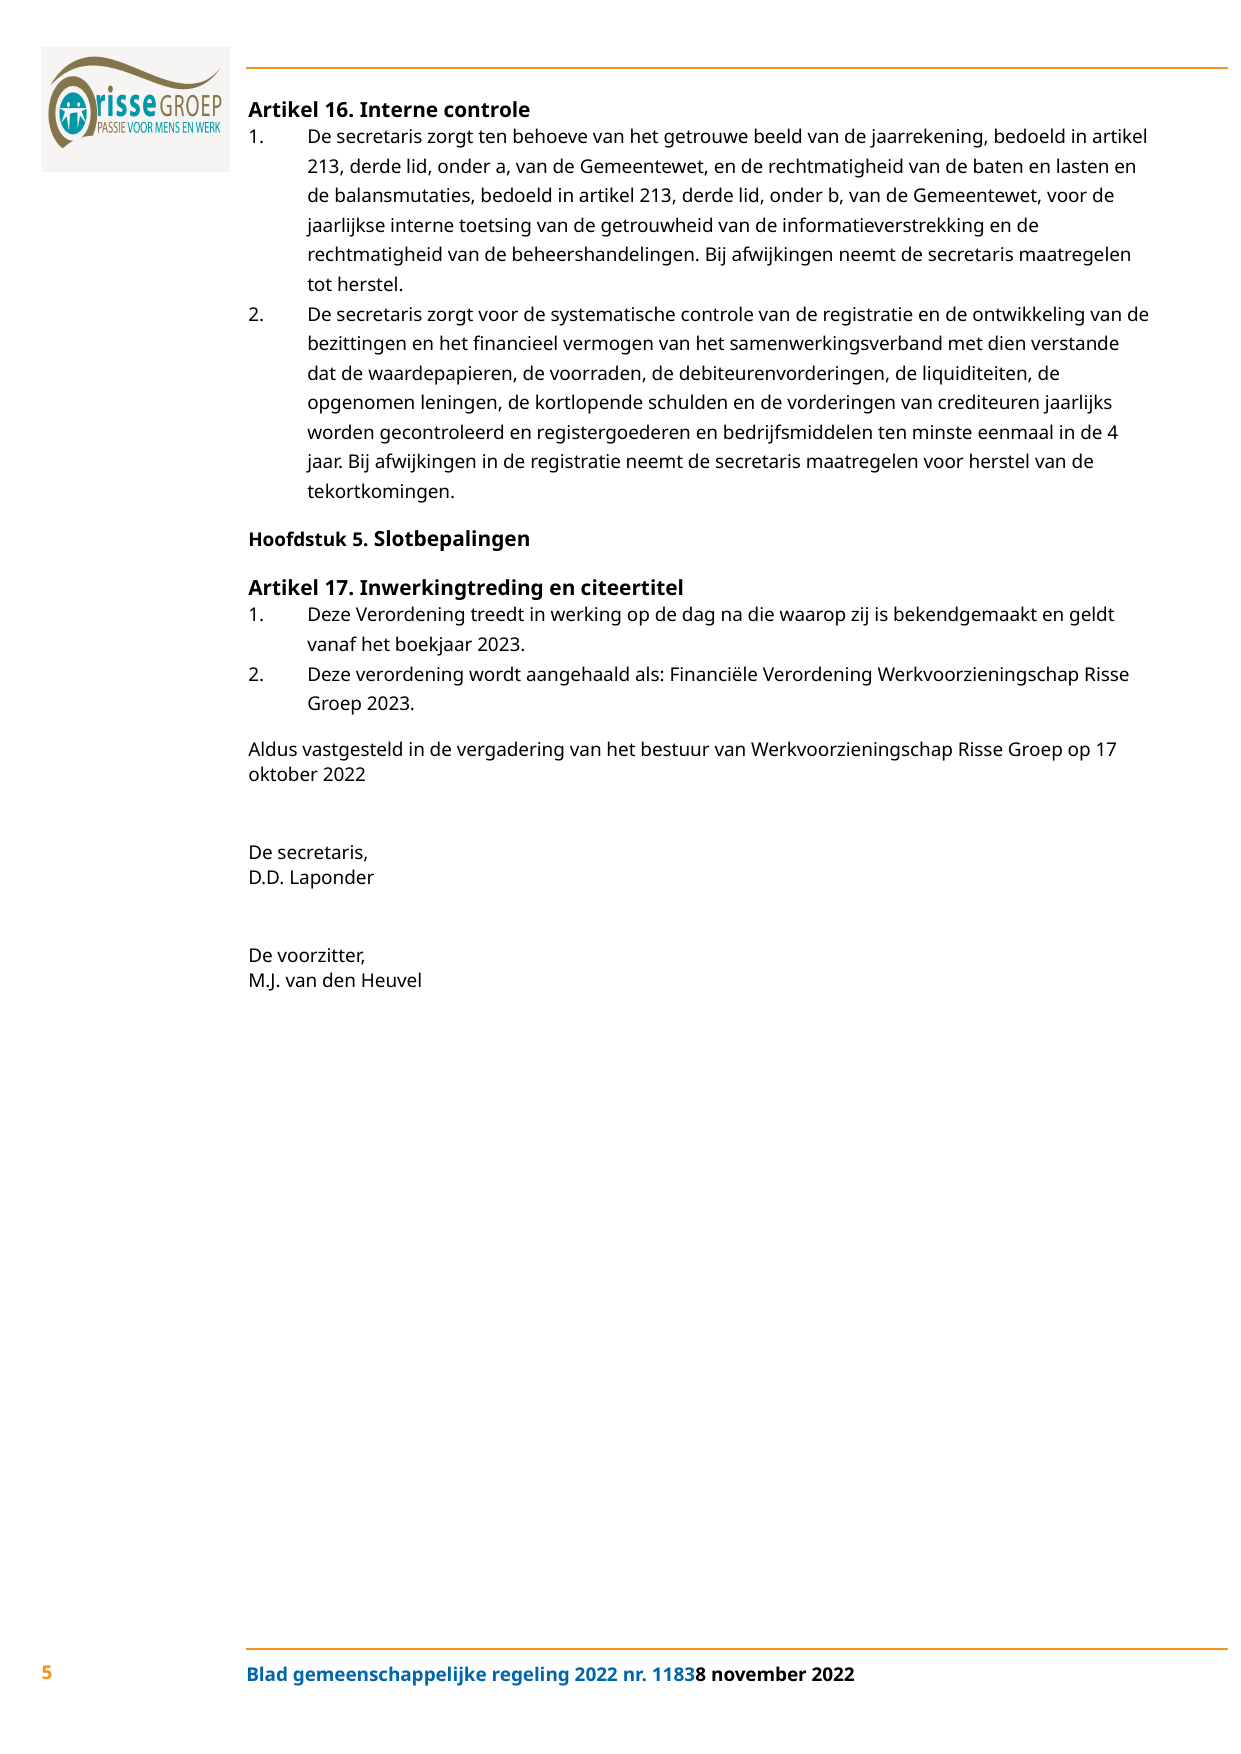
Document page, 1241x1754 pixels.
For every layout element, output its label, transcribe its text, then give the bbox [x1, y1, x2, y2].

text Hoofdstuk 5. Slotbepalingen [248, 524, 1152, 552]
text Artikel 17. Inwerkingtreding en citeertitel [248, 573, 1152, 602]
text Artikel 16. Interne controle [248, 95, 1152, 123]
text De secretaris, [248, 839, 1152, 864]
text D.D. Laponder [248, 864, 1152, 890]
text M.J. van den Heuvel [248, 967, 1152, 993]
text Aldus vastgesteld in de vergadering van het bestuur van Werkvoorzieningschap Risse Groep op 17 oktober 2022 [248, 736, 1152, 787]
list De secretaris zorgt ten behoeve van het getrouwe beeld van de jaarrekening, bedoeld in artikel 213, derde lid, onder a, van de Gemeentewet, en de rechtmatigheid van de baten en lasten en de balansmutaties, bedoeld in artikel 213, derde lid, onder b, van de Gemeentewet, voor de jaarlijkse interne toetsing van de getrouwheid van de informatieverstrekking en de rechtmatigheid van de beheershandelingen. Bij afwijkingen neemt de secretaris maatregelen tot herstel. [248, 123, 1152, 297]
picture [41, 47, 231, 172]
list Deze Verordening treedt in werking op de dag na die waarop zij is bekendgemaakt en geldt vanaf het boekjaar 2023. [248, 602, 1152, 657]
text De voorzitter, [248, 942, 1152, 967]
list Deze verordening wordt aangehaald als: Financiële Verordening Werkvoorzieningschap Risse Groep 2023. [248, 661, 1152, 716]
list De secretaris zorgt voor de systematische controle van de registratie en de ontwikkeling van de bezittingen en het financieel vermogen van het samenwerkingsverband met dien verstande dat de waardepapieren, de voorraden, de debiteurenvorderingen, de liquiditeiten, de opgenomen leningen, de kortlopende schulden en de vorderingen van crediteuren jaarlijks worden gecontroleerd en registergoederen en bedrijfsmiddelen ten minste eenmaal in de 4 jaar. Bij afwijkingen in de registratie neemt de secretaris maatregelen voor herstel van de tekortkomingen. [248, 301, 1152, 504]
